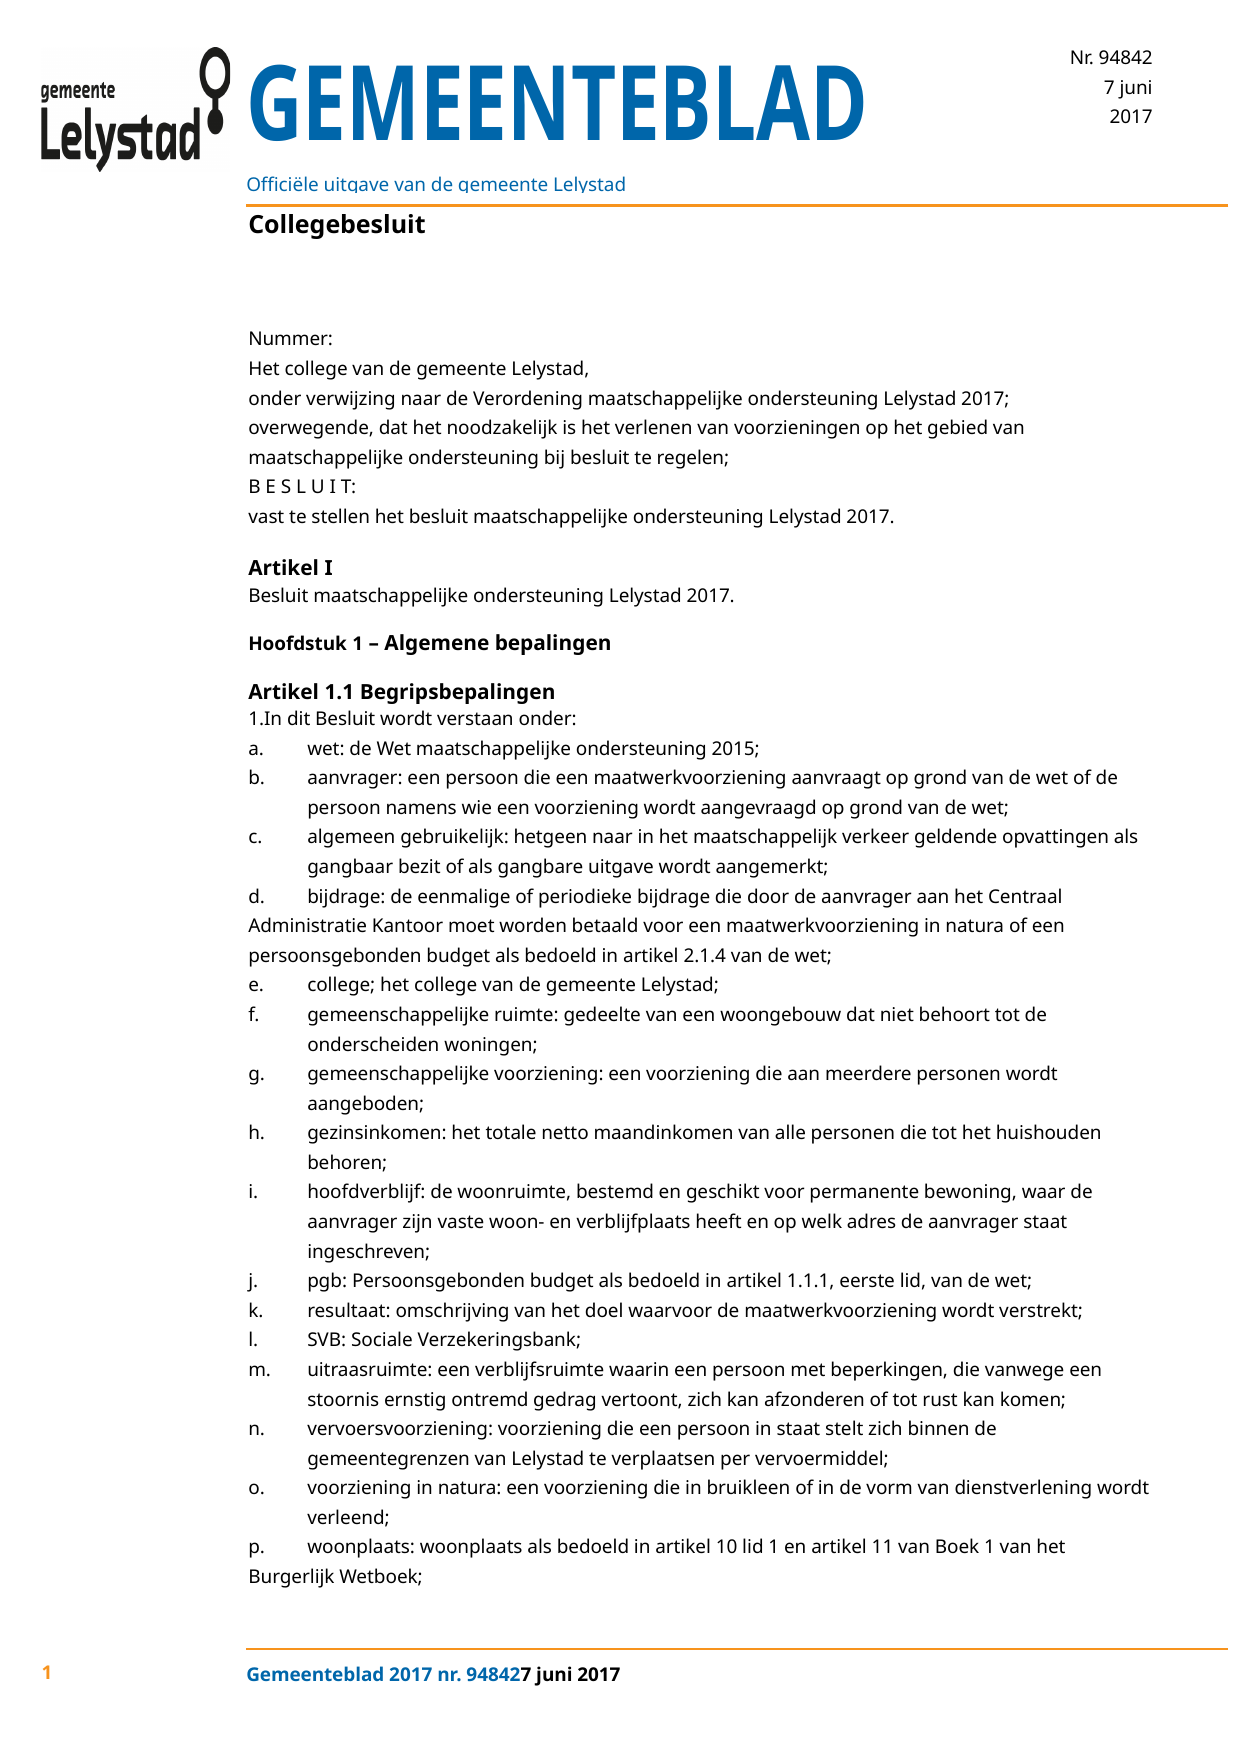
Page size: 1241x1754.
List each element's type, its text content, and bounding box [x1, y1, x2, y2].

list voorziening in natura: een voorziening die in bruikleen of in de vorm van dienstverlening wordt verleend; [248, 1474, 1152, 1530]
text Besluit maatschappelijke ondersteuning Lelystad 2017. [248, 582, 1152, 608]
list gezinsinkomen: het totale netto maandinkomen van alle personen die tot het huishouden behoren; [248, 1119, 1152, 1175]
text 1.In dit Besluit wordt verstaan onder: [248, 705, 1152, 731]
list hoofdverblijf: de woonruimte, bestemd en geschikt voor permanente bewoning, waar de aanvrager zijn vaste woon- en verblijfplaats heeft en op welk adres de aanvrager staat ingeschreven; [248, 1179, 1152, 1263]
list gemeenschappelijke voorziening: een voorziening die aan meerdere personen wordt aangeboden; [248, 1060, 1152, 1116]
picture [41, 47, 231, 172]
list algemeen gebruikelijk: hetgeen naar in het maatschappelijk verkeer geldende opvattingen als gangbaar bezit of als gangbare uitgave wordt aangemerkt; [248, 824, 1152, 879]
list bijdrage: de eenmalige of periodieke bijdrage die door de aanvrager aan het Centraal [248, 883, 1152, 908]
text overwegende, dat het noodzakelijk is het verlenen van voorzieningen op het gebied van maatschappelijke ondersteuning bij besluit te regelen; [248, 414, 1152, 470]
list woonplaats: woonplaats als bedoeld in artikel 10 lid 1 en artikel 11 van Boek 1 van het [248, 1534, 1152, 1559]
text Collegebesluit [248, 207, 1152, 241]
text Nummer: [248, 326, 1152, 351]
list gemeenschappelijke ruimte: gedeelte van een woongebouw dat niet behoort tot de onderscheiden woningen; [248, 1001, 1152, 1056]
list uitraasruimte: een verblijfsruimte waarin een persoon met beperkingen, die vanwege een stoornis ernstig ontremd gedrag vertoont, zich kan afzonderen of tot rust kan komen; [248, 1356, 1152, 1411]
text Burgerlijk Wetboek; [248, 1563, 1152, 1589]
text onder verwijzing naar de Verordening maatschappelijke ondersteuning Lelystad 2017; [248, 385, 1152, 411]
list wet: de Wet maatschappelijke ondersteuning 2015; [248, 735, 1152, 761]
list aanvrager: een persoon die een maatwerkvoorziening aanvraagt op grond van de wet of de persoon namens wie een voorziening wordt aangevraagd op grond van de wet; [248, 764, 1152, 820]
list SVB: Sociale Verzekeringsbank; [248, 1327, 1152, 1352]
text vast te stellen het besluit maatschappelijke ondersteuning Lelystad 2017. [248, 503, 1152, 529]
list vervoersvoorziening: voorziening die een persoon in staat stelt zich binnen de gemeentegrenzen van Lelystad te verplaatsen per vervoermiddel; [248, 1415, 1152, 1471]
text Artikel I [248, 553, 1152, 582]
list pgb: Persoonsgebonden budget als bedoeld in artikel 1.1.1, eerste lid, van de wet; [248, 1267, 1152, 1293]
text Administratie Kantoor moet worden betaald voor een maatwerkvoorziening in natura of een persoonsgebonden budget als bedoeld in artikel 2.1.4 van de wet; [248, 912, 1152, 968]
text Het college van de gemeente Lelystad, [248, 355, 1152, 381]
list college; het college van de gemeente Lelystad; [248, 972, 1152, 997]
text Hoofdstuk 1 – Algemene bepalingen [248, 628, 1152, 656]
text B E S L U I T: [248, 473, 1152, 499]
list resultaat: omschrijving van het doel waarvoor de maatwerkvoorziening wordt verstrekt; [248, 1297, 1152, 1323]
text Artikel 1.1 Begripsbepalingen [248, 677, 1152, 705]
